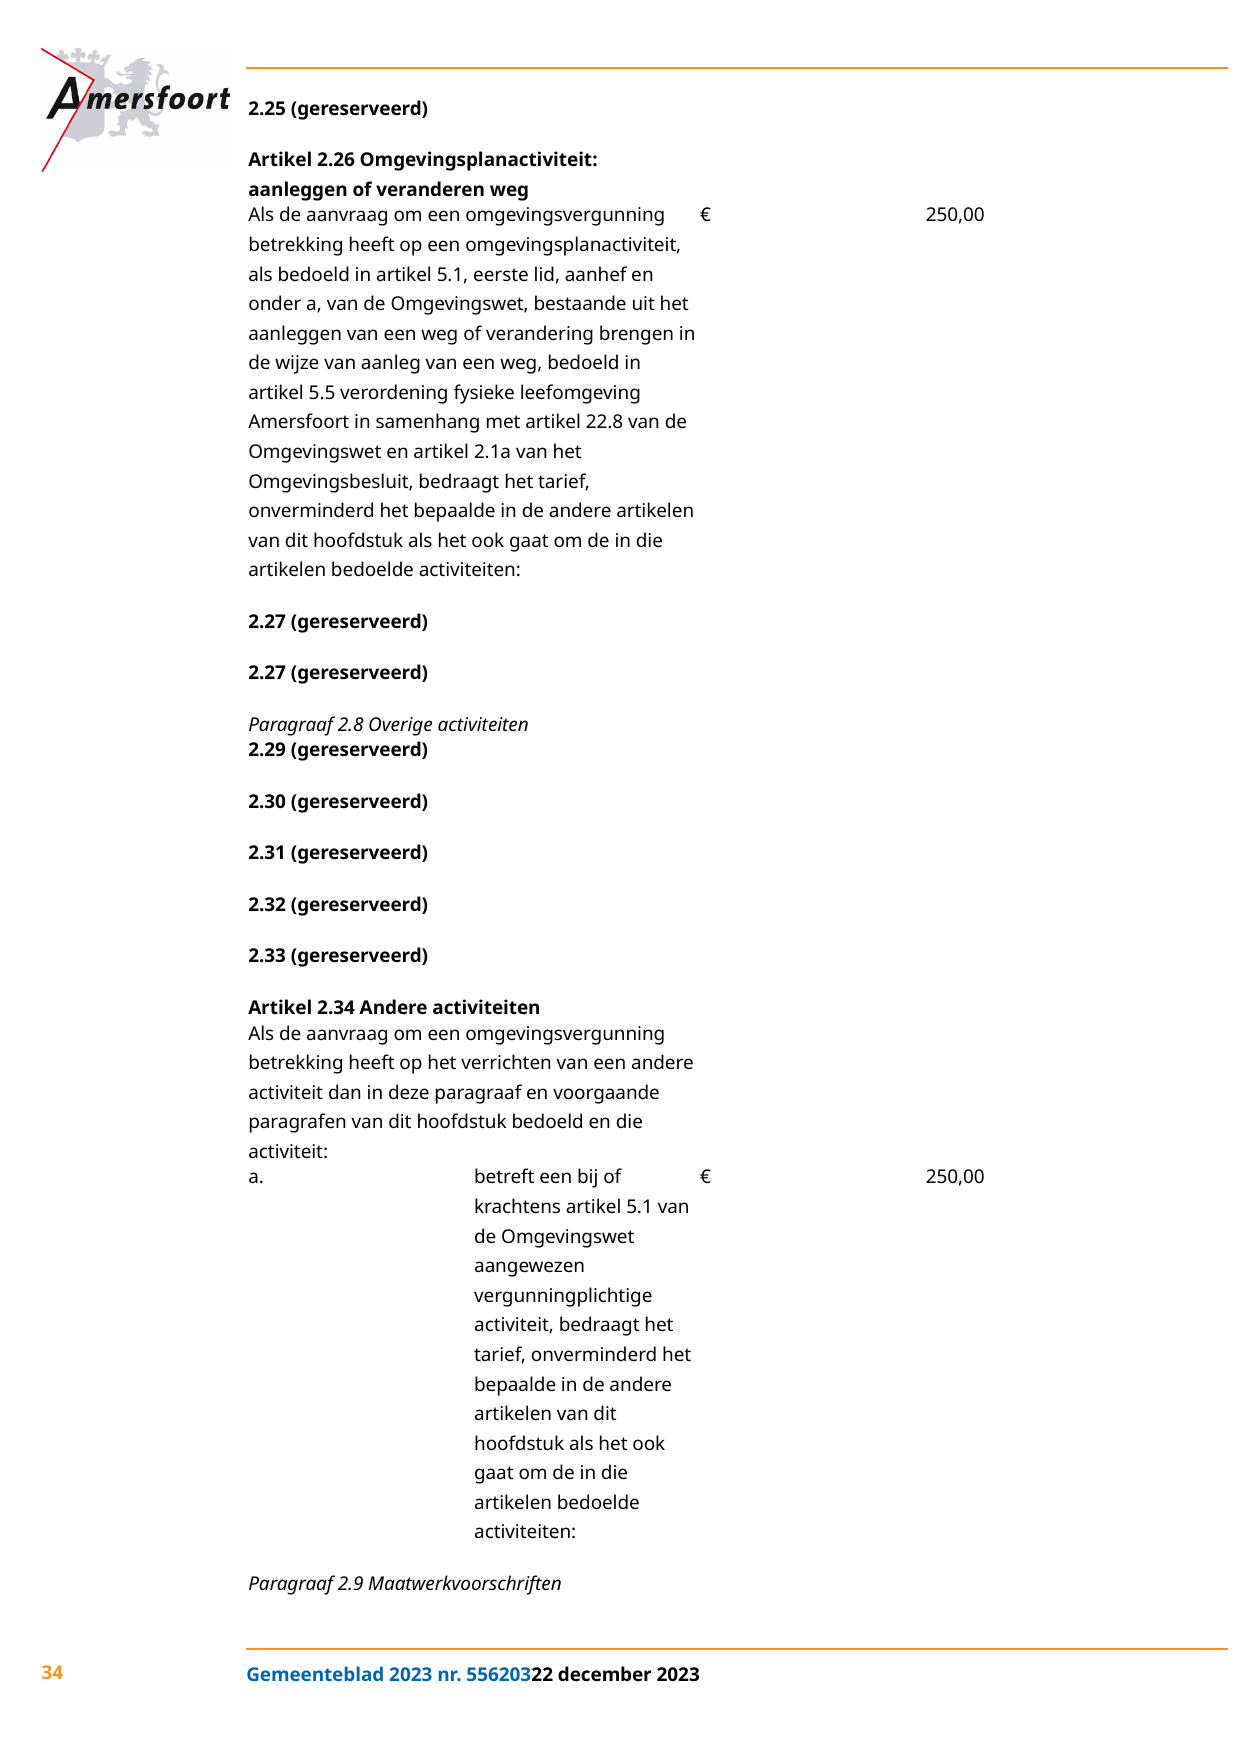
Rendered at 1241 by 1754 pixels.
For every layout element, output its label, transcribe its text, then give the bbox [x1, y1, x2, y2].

table_cell [700, 763, 926, 788]
table_cell Als de aanvraag om een omgevingsvergunning betrekking heeft op het verrichten van een andere activiteit dan in deze paragraaf en voorgaande paragrafen van dit hoofdstuk bedoeld en die activiteit: [248, 1020, 700, 1164]
table_cell [700, 968, 926, 994]
table_cell [700, 737, 926, 762]
table_cell [248, 865, 474, 891]
table_cell 250,00 [926, 1164, 1152, 1544]
table_cell [248, 763, 474, 788]
table_cell [926, 711, 1152, 737]
table_cell betreft een bij of krachtens artikel 5.1 van de Omgevingswet aangewezen vergunningplichtige activiteit, bedraagt het tarief, onverminderd het bepaalde in de andere artikelen van dit hoofdstuk als het ook gaat om de in die artikelen bedoelde activiteiten: [474, 1164, 700, 1544]
table_cell [248, 685, 474, 711]
table_cell [474, 968, 700, 994]
table_cell [926, 1545, 1152, 1570]
table_cell [926, 660, 1152, 685]
table_cell 2.29 (gereserveerd) [248, 737, 700, 762]
table_cell [700, 1570, 926, 1596]
table_cell Artikel 2.26 Omgevingsplanactiviteit: aanleggen of veranderen weg [248, 146, 700, 202]
table_cell [700, 943, 926, 968]
table_cell [926, 891, 1152, 917]
table_cell [248, 634, 474, 659]
table_cell Paragraaf 2.9 Maatwerkvoorschriften [248, 1570, 700, 1596]
table_cell [700, 994, 926, 1020]
table_cell [926, 634, 1152, 659]
table_cell [700, 634, 926, 659]
table_cell [926, 968, 1152, 994]
table_cell [474, 763, 700, 788]
table_cell [926, 1020, 1152, 1164]
table_cell [700, 660, 926, 685]
table_cell [248, 968, 474, 994]
table_cell [926, 763, 1152, 788]
table_cell [926, 814, 1152, 839]
picture [41, 47, 231, 172]
table_cell [474, 634, 700, 659]
table_cell [700, 95, 926, 121]
table_cell [248, 582, 474, 608]
table_cell [926, 917, 1152, 942]
table_cell [926, 943, 1152, 968]
table_cell 2.32 (gereserveerd) [248, 891, 700, 917]
table_cell Paragraaf 2.8 Overige activiteiten [248, 711, 700, 737]
table_cell [474, 917, 700, 942]
table_cell [700, 582, 926, 608]
table_cell [926, 788, 1152, 814]
table_cell a. [248, 1164, 474, 1544]
table_cell [700, 917, 926, 942]
table_cell [474, 814, 700, 839]
table_cell [248, 917, 474, 942]
table_cell [474, 865, 700, 891]
table_cell [474, 121, 700, 146]
table_cell [700, 146, 926, 202]
table_cell 2.27 (gereserveerd) [248, 660, 700, 685]
table_cell Als de aanvraag om een omgevingsvergunning betrekking heeft op een omgevingsplanactiviteit, als bedoeld in artikel 5.1, eerste lid, aanhef en onder a, van de Omgevingswet, bestaande uit het aanleggen van een weg of verandering brengen in de wijze van aanleg van een weg, bedoeld in artikel 5.5 verordening fysieke leefomgeving Amersfoort in samenhang met artikel 22.8 van de Omgevingswet en artikel 2.1a van het Omgevingsbesluit, bedraagt het tarief, onverminderd het bepaalde in de andere artikelen van dit hoofdstuk als het ook gaat om de in die artikelen bedoelde activiteiten: [248, 202, 700, 582]
table_cell [926, 685, 1152, 711]
table_cell 2.30 (gereserveerd) [248, 788, 700, 814]
table_cell [926, 737, 1152, 762]
table_cell [700, 1545, 926, 1570]
table_cell [248, 814, 474, 839]
table_cell [700, 865, 926, 891]
table_cell [700, 788, 926, 814]
table_cell [700, 840, 926, 865]
table_cell Artikel 2.34 Andere activiteiten [248, 994, 700, 1020]
table_cell 2.33 (gereserveerd) [248, 943, 700, 968]
table_cell 250,00 [926, 202, 1152, 582]
table_cell [926, 994, 1152, 1020]
table_cell [926, 582, 1152, 608]
table_cell [926, 865, 1152, 891]
table_cell [700, 891, 926, 917]
table_cell [700, 685, 926, 711]
table_cell [700, 608, 926, 634]
table_cell [474, 1545, 700, 1570]
table_cell [248, 1545, 474, 1570]
table_cell [248, 121, 474, 146]
table_cell [926, 121, 1152, 146]
table_cell 2.31 (gereserveerd) [248, 840, 700, 865]
table_cell [926, 840, 1152, 865]
table_cell [926, 608, 1152, 634]
table_cell 2.27 (gereserveerd) [248, 608, 700, 634]
table_cell [926, 146, 1152, 202]
table_cell [700, 121, 926, 146]
table_cell € [700, 202, 926, 582]
table_cell 2.25 (gereserveerd) [248, 95, 700, 121]
table_cell [926, 95, 1152, 121]
table_cell [474, 685, 700, 711]
table_cell [474, 582, 700, 608]
table_cell [700, 814, 926, 839]
table_cell [700, 711, 926, 737]
table_cell [926, 1570, 1152, 1596]
table_cell € [700, 1164, 926, 1544]
table_cell [700, 1020, 926, 1164]
